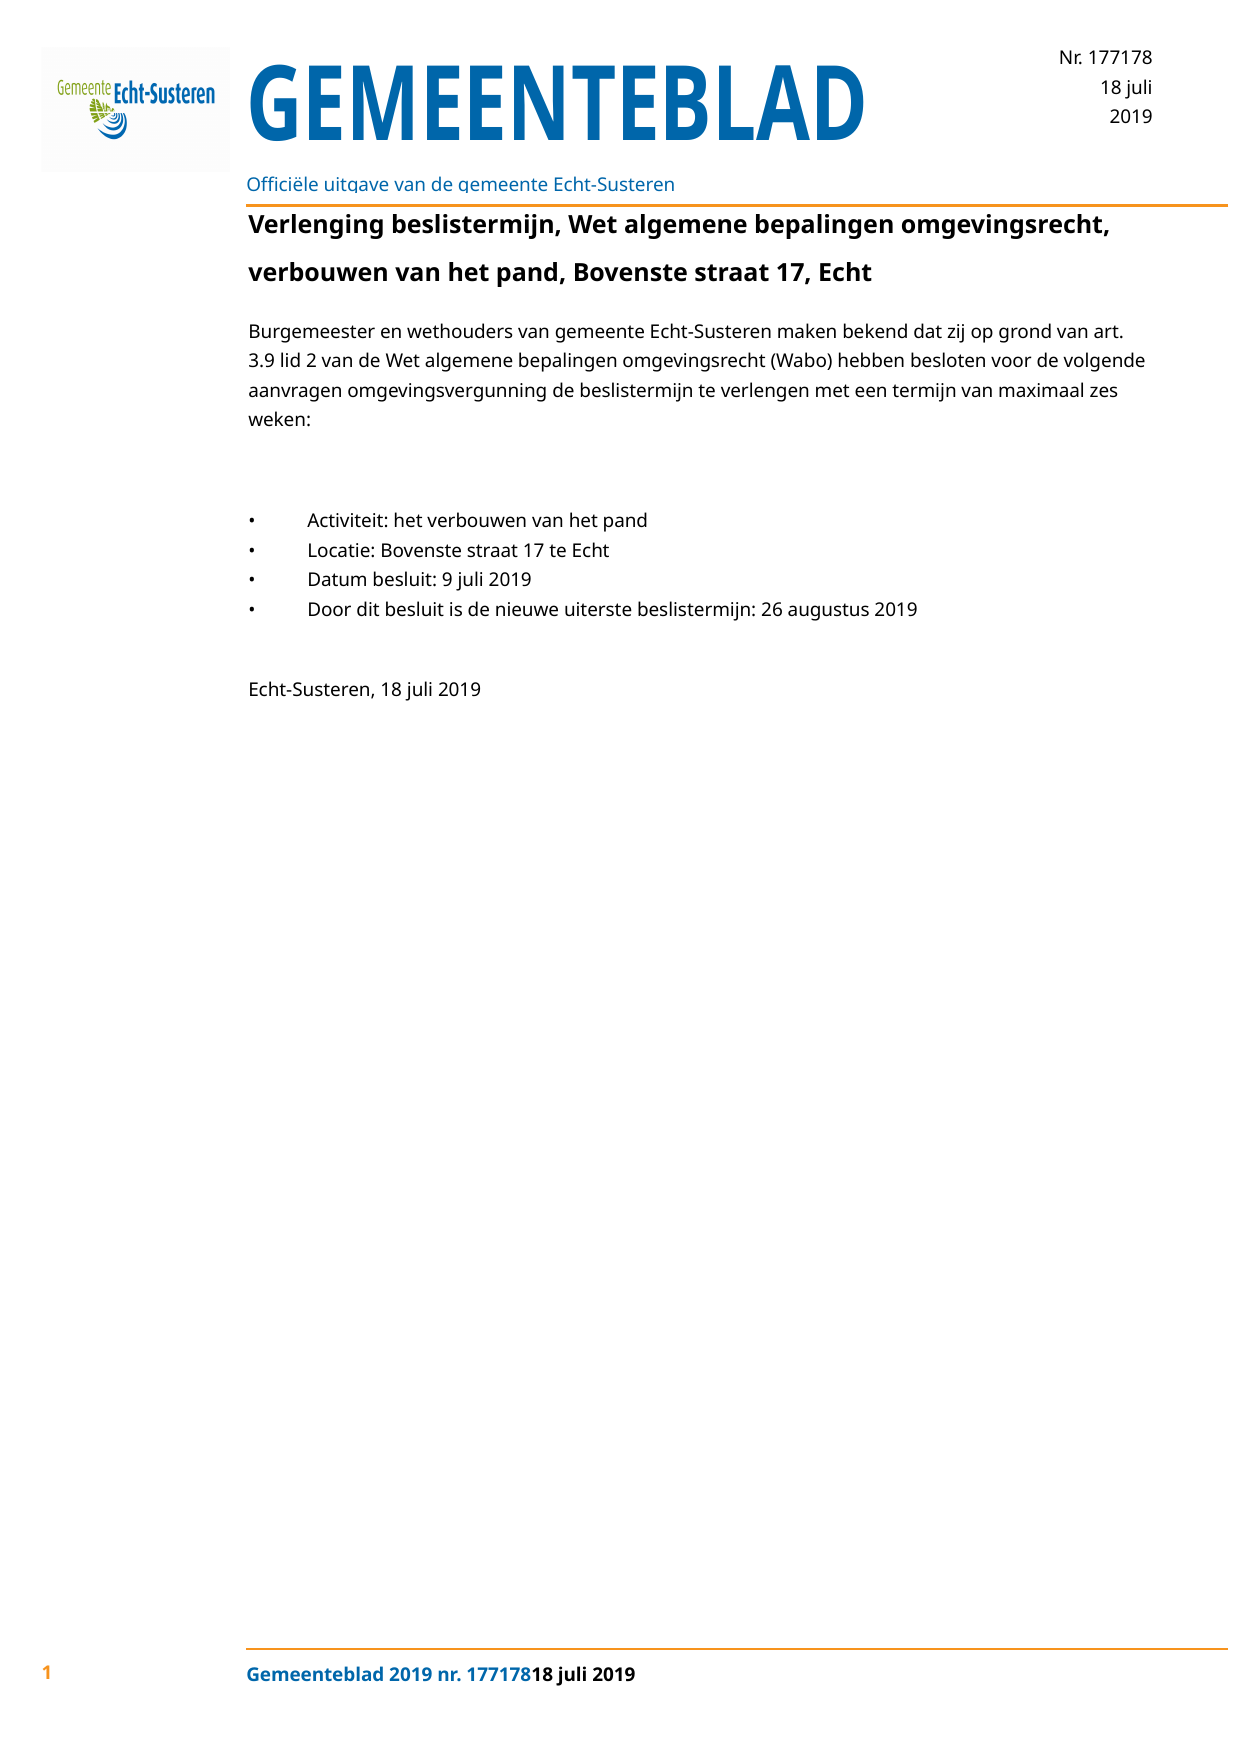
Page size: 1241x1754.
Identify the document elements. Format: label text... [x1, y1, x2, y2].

list Activiteit: het verbouwen van het pand [248, 507, 1152, 533]
picture [41, 47, 231, 172]
text Burgemeester en wethouders van gemeente Echt-Susteren maken bekend dat zij op grond van art. 3.9 lid 2 van de Wet algemene bepalingen omgevingsrecht (Wabo) hebben besloten voor de volgende aanvragen omgevingsvergunning de beslistermijn te verlengen met een termijn van maximaal zes weken: [248, 318, 1152, 432]
list Door dit besluit is de nieuwe uiterste beslistermijn: 26 augustus 2019 [248, 596, 1152, 622]
text Echt-Susteren, 18 juli 2019 [248, 676, 1152, 702]
text Verlenging beslistermijn, Wet algemene bepalingen omgevingsrecht, verbouwen van het pand, Bovenste straat 17, Echt [248, 207, 1152, 288]
list Datum besluit: 9 juli 2019 [248, 567, 1152, 592]
list Locatie: Bovenste straat 17 te Echt [248, 537, 1152, 563]
